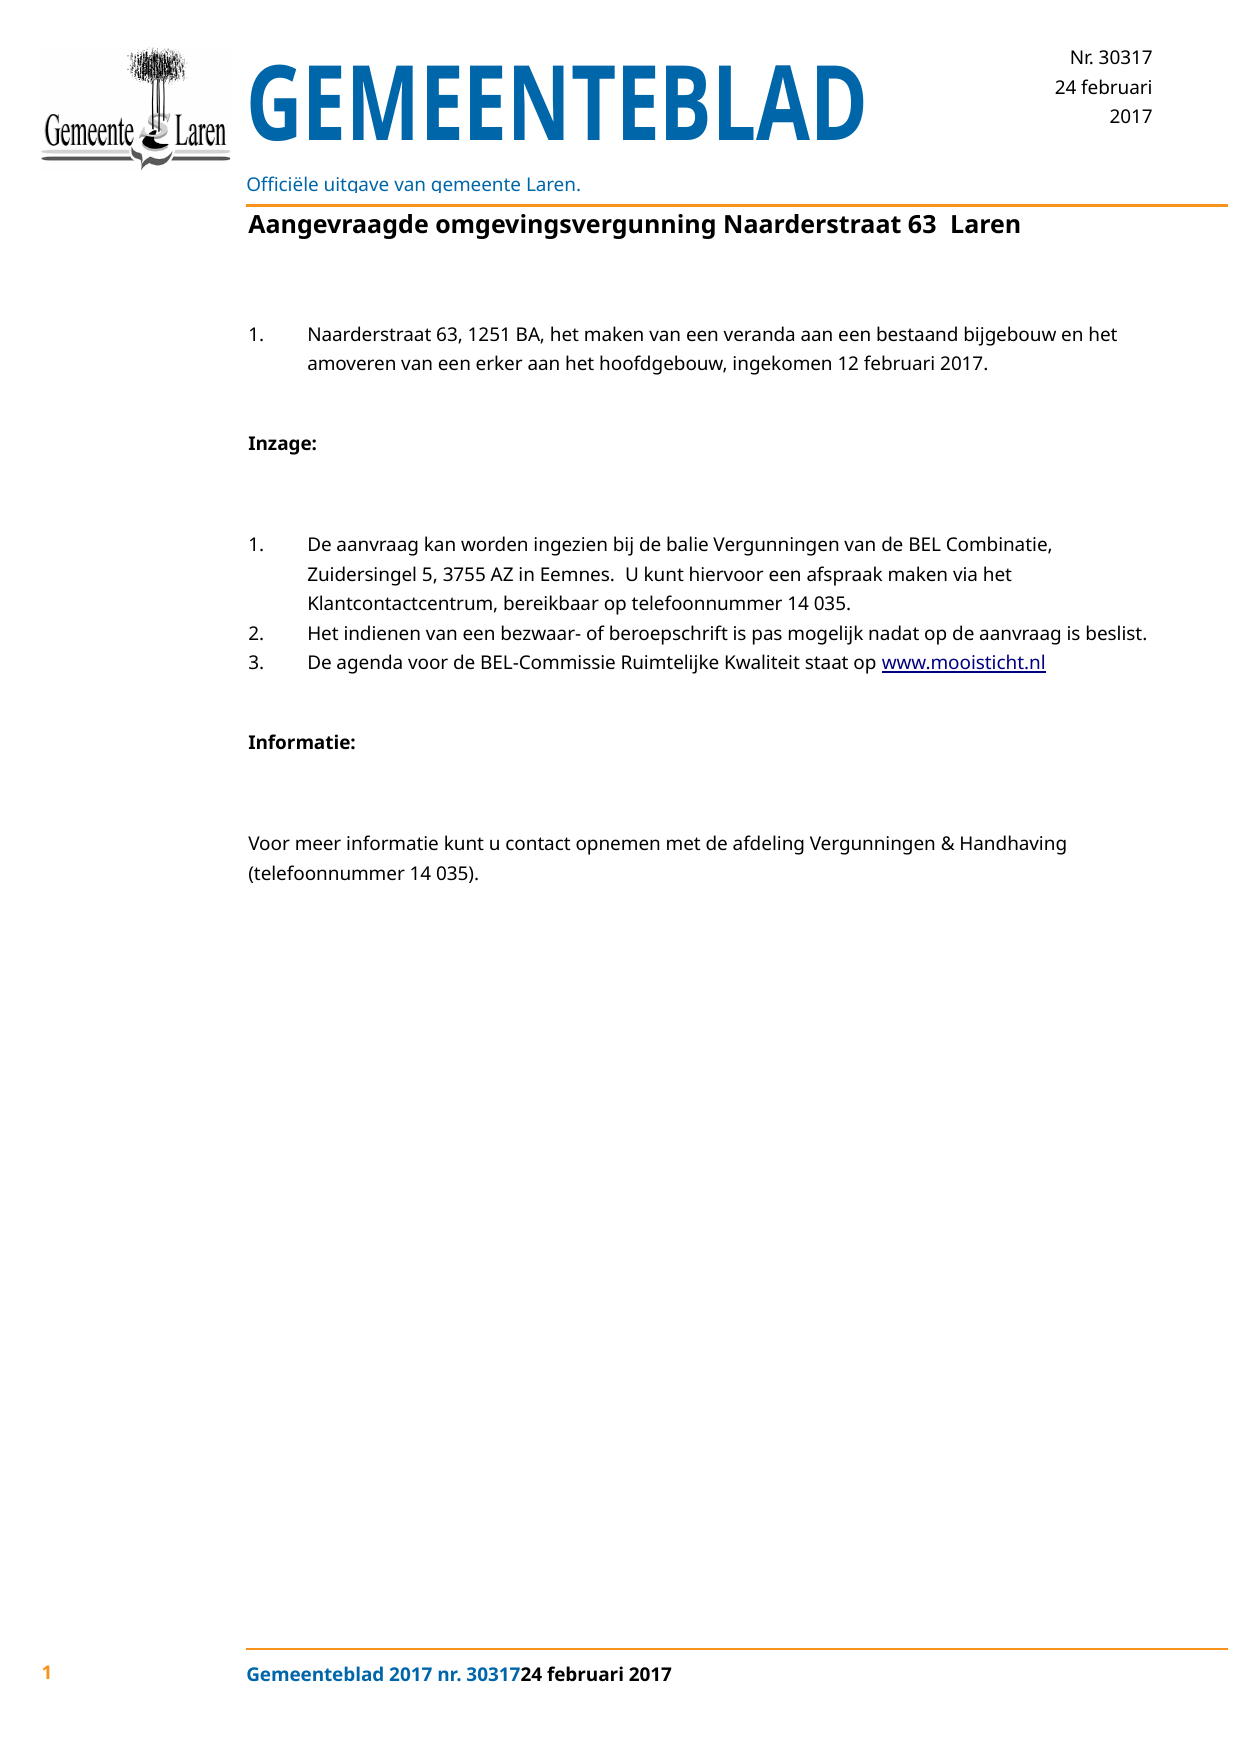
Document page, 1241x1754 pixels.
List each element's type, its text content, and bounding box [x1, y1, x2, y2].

text Inzage: [248, 430, 1152, 456]
list Het indienen van een bezwaar- of beroepschrift is pas mogelijk nadat op de aanvraag is beslist. [248, 620, 1152, 646]
picture [41, 47, 231, 172]
text Voor meer informatie kunt u contact opnemen met de afdeling Vergunningen & Handhaving (telefoonnummer 14 035). [248, 830, 1152, 886]
text Aangevraagde omgevingsvergunning Naarderstraat 63 Laren [248, 207, 1152, 241]
list De aanvraag kan worden ingezien bij de balie Vergunningen van de BEL Combinatie, Zuidersingel 5, 3755 AZ in Eemnes. U kunt hiervoor een afspraak maken via het Klantcontactcentrum, bereikbaar op telefoonnummer 14 035. [248, 531, 1152, 616]
list De agenda voor de BEL-Commissie Ruimtelijke Kwaliteit staat op www.mooisticht.nl [248, 649, 1152, 675]
list Naarderstraat 63, 1251 BA, het maken van een veranda aan een bestaand bijgebouw en het amoveren van een erker aan het hoofdgebouw, ingekomen 12 februari 2017. [248, 321, 1152, 376]
text Informatie: [248, 729, 1152, 755]
